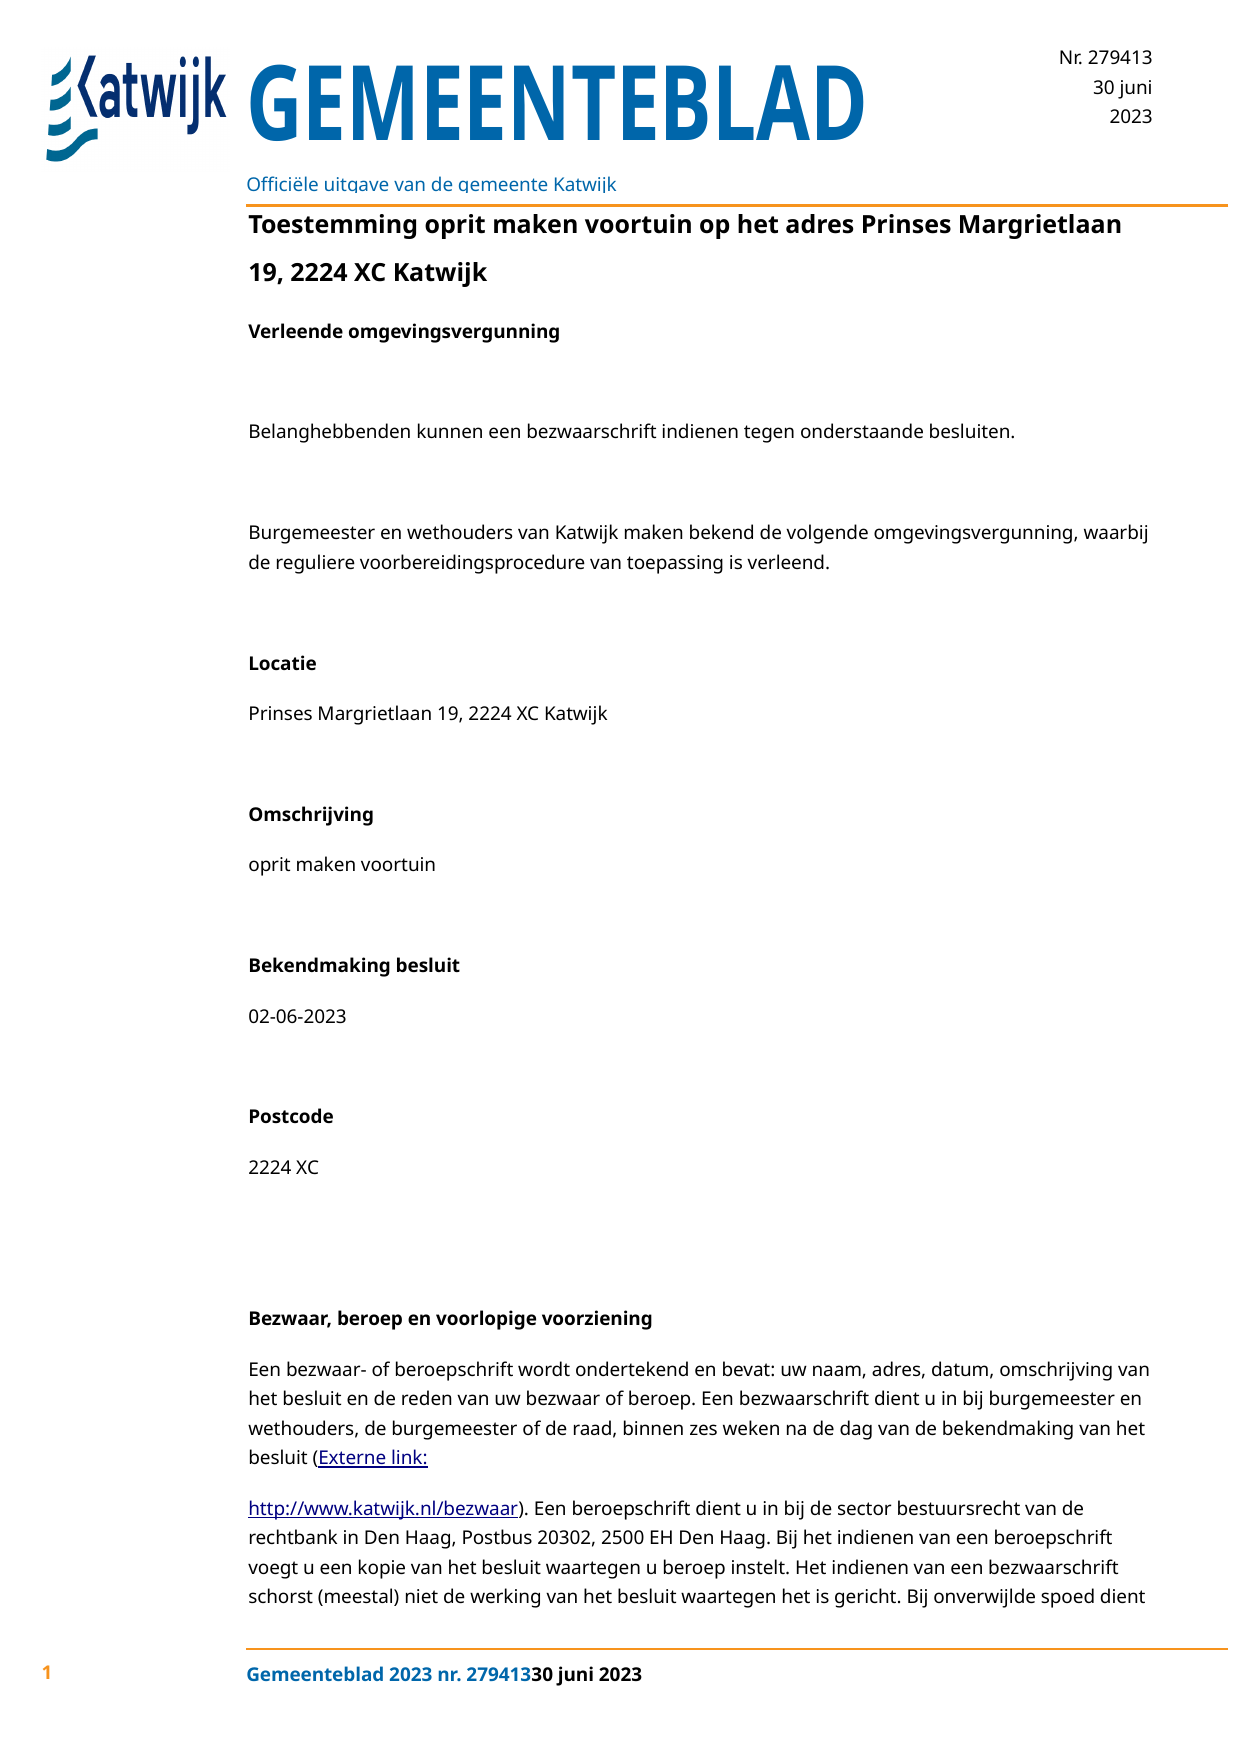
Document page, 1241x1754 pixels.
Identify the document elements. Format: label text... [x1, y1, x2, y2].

text Belanghebbenden kunnen een bezwaarschrift indienen tegen onderstaande besluiten. [248, 419, 1152, 444]
text Burgemeester en wethouders van Katwijk maken bekend de volgende omgevingsvergunning, waarbij de reguliere voorbereidingsprocedure van toepassing is verleend. [248, 519, 1152, 575]
text Bekendmaking besluit [248, 952, 1152, 978]
text Postcode [248, 1104, 1152, 1129]
text Verleende omgevingsvergunning [248, 318, 1152, 344]
text Locatie [248, 650, 1152, 676]
text http://www.katwijk.nl/bezwaar). Een beroepschrift dient u in bij de sector bestuursrecht van de rechtbank in Den Haag, Postbus 20302, 2500 EH Den Haag. Bij het indienen van een beroepschrift voegt u een kopie van het besluit waartegen u beroep instelt. Het indienen van een bezwaarschrift schorst (meestal) niet de werking van het besluit waartegen het is gericht. Bij onverwijlde spoed dient [248, 1495, 1152, 1609]
text Prinses Margrietlaan 19, 2224 XC Katwijk [248, 700, 1152, 726]
text Bezwaar, beroep en voorlopige voorziening [248, 1305, 1152, 1331]
text Omschrijving [248, 801, 1152, 827]
text oprit maken voortuin [248, 852, 1152, 877]
text 02-06-2023 [248, 1003, 1152, 1029]
text 2224 XC [248, 1154, 1152, 1180]
picture [41, 47, 231, 172]
text Een bezwaar- of beroepschrift wordt ondertekend en bevat: uw naam, adres, datum, omschrijving van het besluit en de reden van uw bezwaar of beroep. Een bezwaarschrift dient u in bij burgemeester en wethouders, de burgemeester of de raad, binnen zes weken na de dag van de bekendmaking van het besluit (Externe link: [248, 1356, 1152, 1470]
text Toestemming oprit maken voortuin op het adres Prinses Margrietlaan 19, 2224 XC Katwijk [248, 207, 1152, 288]
